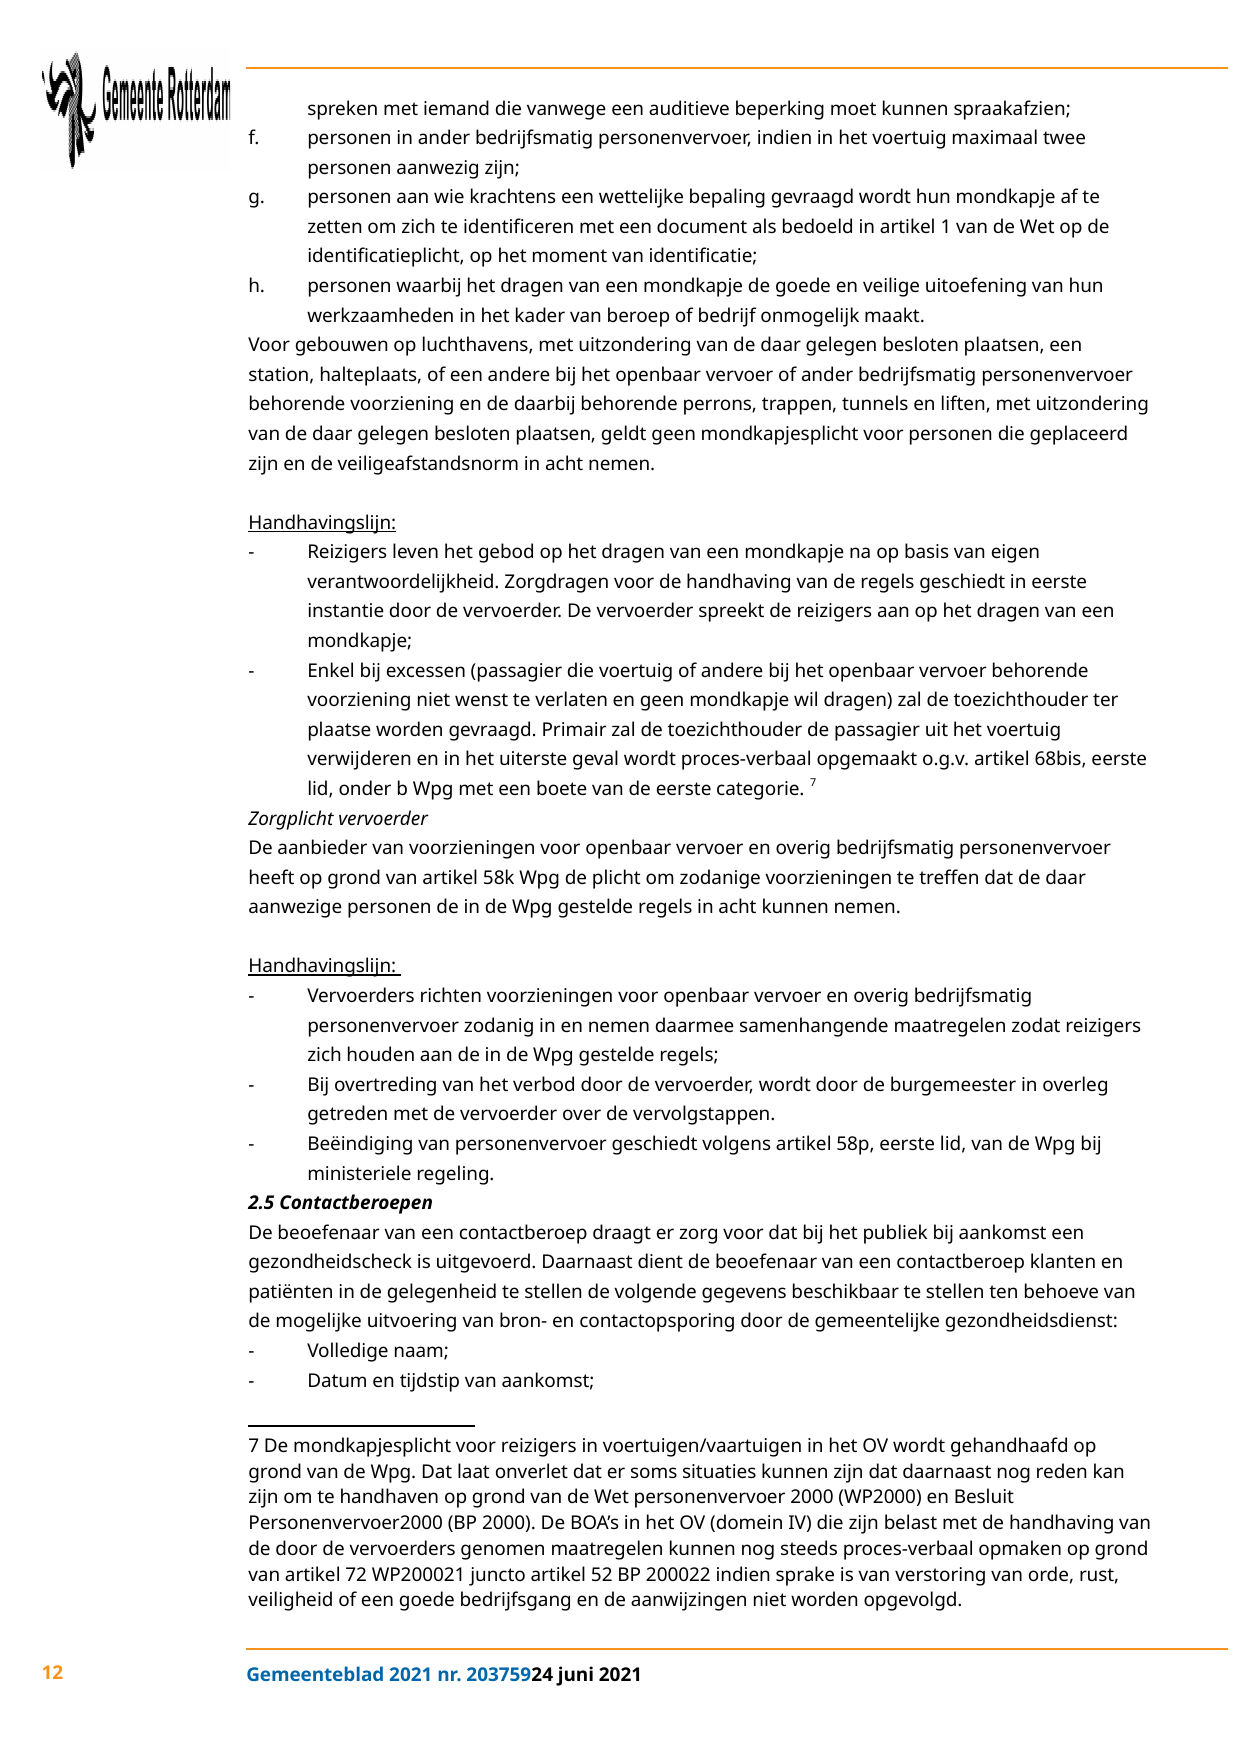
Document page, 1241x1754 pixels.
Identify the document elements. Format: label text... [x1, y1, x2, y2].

text Voor gebouwen op luchthavens, met uitzondering van de daar gelegen besloten plaatsen, een station, halteplaats, of een andere bij het openbaar vervoer of ander bedrijfsmatig personenvervoer behorende voorziening en de daarbij behorende perrons, trappen, tunnels en liften, met uitzondering van de daar gelegen besloten plaatsen, geldt geen mondkapjesplicht voor personen die geplaceerd zijn en de veiligeafstandsnorm in acht nemen. [248, 331, 1152, 476]
text De beoefenaar van een contactberoep draagt er zorg voor dat bij het publiek bij aankomst een gezondheidscheck is uitgevoerd. Daarnaast dient de beoefenaar van een contactberoep klanten en patiënten in de gelegenheid te stellen de volgende gegevens beschikbaar te stellen ten behoeve van de mogelijke uitvoering van bron- en contactopsporing door de gemeentelijke gezondheidsdienst: [248, 1219, 1152, 1333]
list De mondkapjesplicht voor reizigers in voertuigen/vaartuigen in het OV wordt gehandhaafd op grond van de Wpg. Dat laat onverlet dat er soms situaties kunnen zijn dat daarnaast nog reden kan zijn om te handhaven op grond van de Wet personenvervoer 2000 (WP2000) en Besluit Personenvervoer2000 (BP 2000). De BOA’s in het OV (domein IV) die zijn belast met de handhaving van de door de vervoerders genomen maatregelen kunnen nog steeds proces-verbaal opmaken op grond van artikel 72 WP200021 juncto artikel 52 BP 200022 indien sprake is van verstoring van orde, rust, veiligheid of een goede bedrijfsgang en de aanwijzingen niet worden opgevolgd. [248, 1432, 1152, 1612]
list Vervoerders richten voorzieningen voor openbaar vervoer en overig bedrijfsmatig personenvervoer zodanig in en nemen daarmee samenhangende maatregelen zodat reizigers zich houden aan de in de Wpg gestelde regels; [248, 982, 1152, 1067]
list personen aan wie krachtens een wettelijke bepaling gevraagd wordt hun mondkapje af te zetten om zich te identificeren met een document als bedoeld in artikel 1 van de Wet op de identificatieplicht, op het moment van identificatie; [248, 183, 1152, 268]
list Bij overtreding van het verbod door de vervoerder, wordt door de burgemeester in overleg getreden met de vervoerder over de vervolgstappen. [248, 1071, 1152, 1126]
list personen in ander bedrijfsmatig personenvervoer, indien in het voertuig maximaal twee personen aanwezig zijn; [248, 124, 1152, 180]
text De aanbieder van voorzieningen voor openbaar vervoer en overig bedrijfsmatig personenvervoer heeft op grond van artikel 58k Wpg de plicht om zodanige voorzieningen te treffen dat de daar aanwezige personen de in de Wpg gestelde regels in acht kunnen nemen. [248, 834, 1152, 919]
list Reizigers leven het gebod op het dragen van een mondkapje na op basis van eigen verantwoordelijkheid. Zorgdragen voor de handhaving van de regels geschiedt in eerste instantie door de vervoerder. De vervoerder spreekt de reizigers aan op het dragen van een mondkapje; [248, 538, 1152, 653]
list Datum en tijdstip van aankomst; [248, 1367, 1152, 1393]
text Zorgplicht vervoerder [248, 805, 1152, 831]
text Handhavingslijn: [248, 953, 1152, 978]
text 2.5 Contactberoepen [248, 1189, 1152, 1215]
list spreken met iemand die vanwege een auditieve beperking moet kunnen spraakafzien; [248, 95, 1152, 121]
list Beëindiging van personenvervoer geschiedt volgens artikel 58p, eerste lid, van de Wpg bij ministeriele regeling. [248, 1130, 1152, 1186]
list personen waarbij het dragen van een mondkapje de goede en veilige uitoefening van hun werkzaamheden in het kader van beroep of bedrijf onmogelijk maakt. [248, 272, 1152, 328]
picture [41, 47, 231, 172]
list Enkel bij excessen (passagier die voertuig of andere bij het openbaar vervoer behorende voorziening niet wenst te verlaten en geen mondkapje wil dragen) zal de toezichthouder ter plaatse worden gevraagd. Primair zal de toezichthouder de passagier uit het voertuig verwijderen en in het uiterste geval wordt proces-verbaal opgemaakt o.g.v. artikel 68bis, eerste lid, onder b Wpg met een boete van de eerste categorie. [248, 657, 1152, 801]
text Handhavingslijn: [248, 509, 1152, 535]
list Volledige naam; [248, 1337, 1152, 1363]
